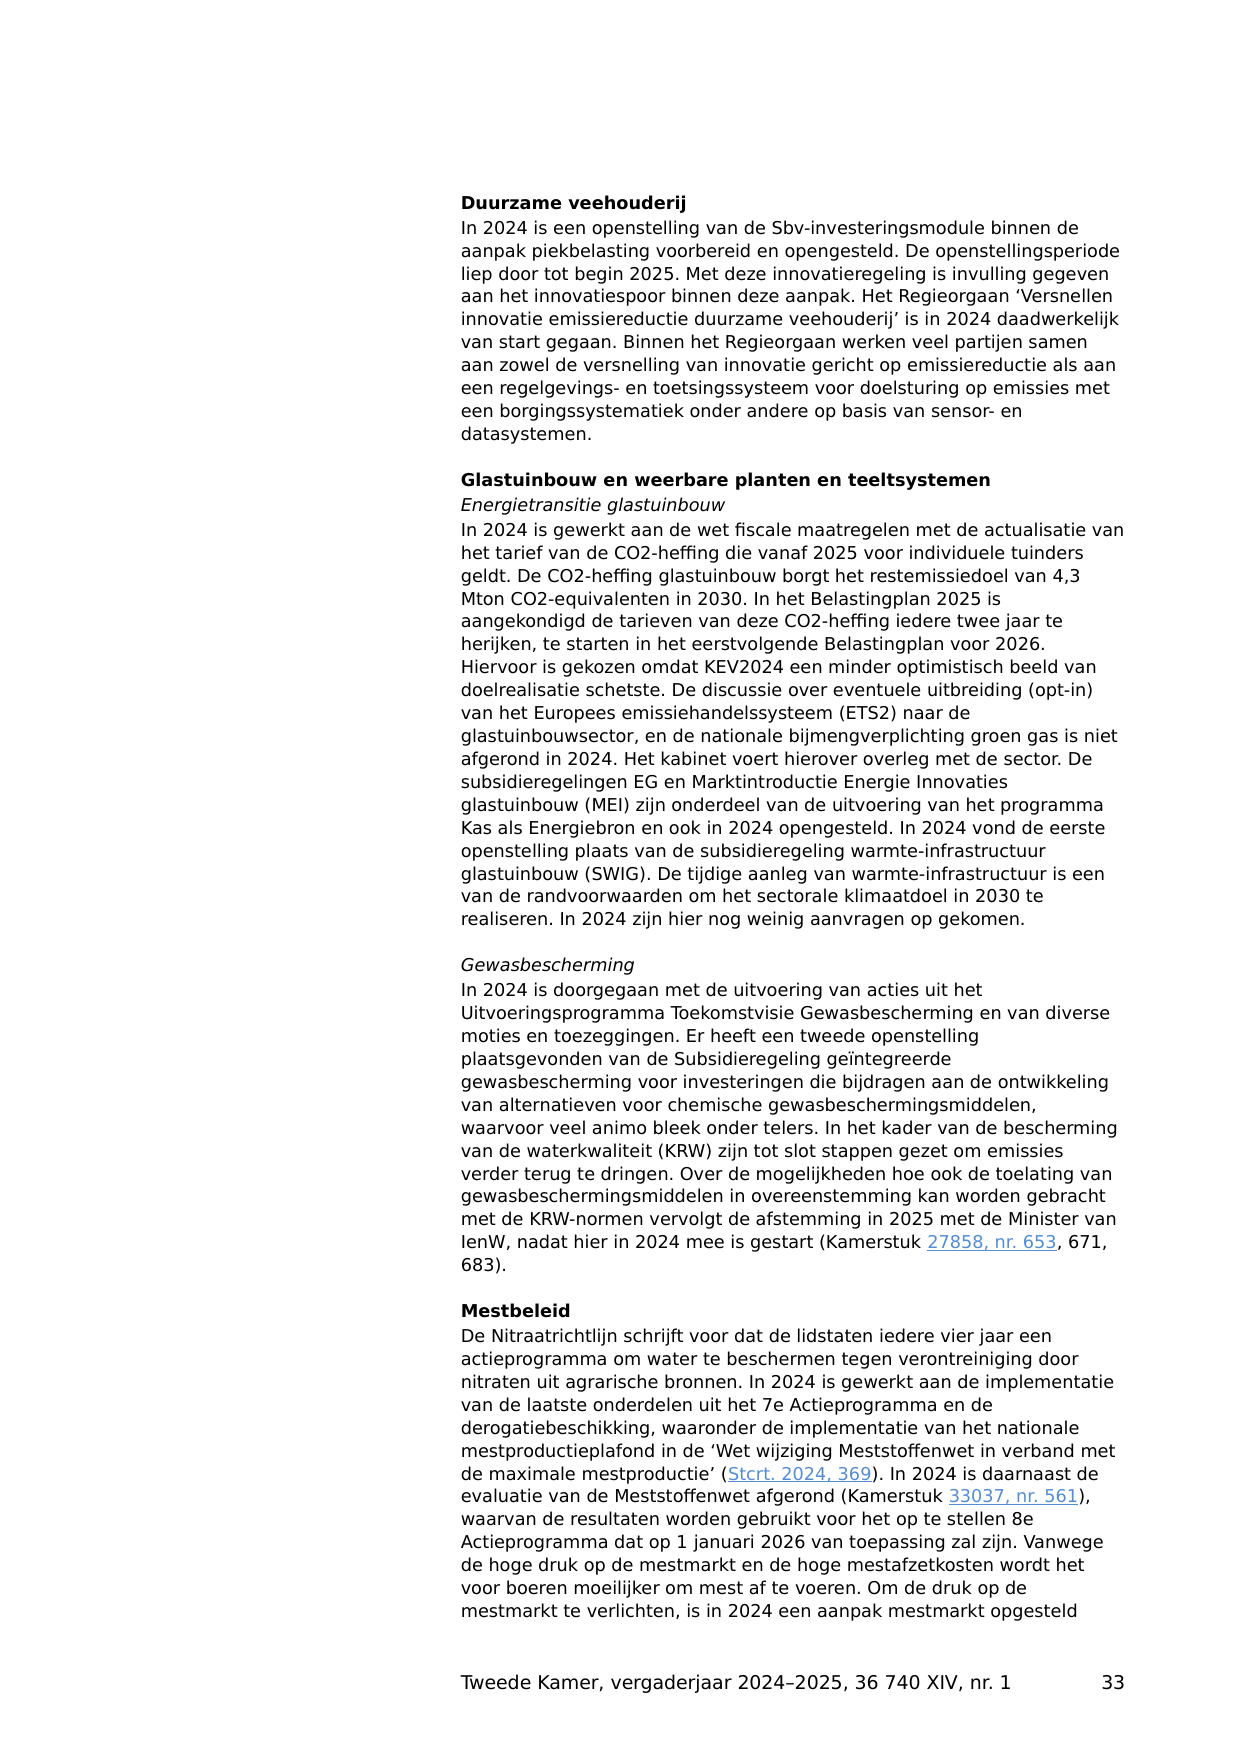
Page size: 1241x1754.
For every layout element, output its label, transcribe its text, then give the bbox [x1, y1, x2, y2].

text In 2024 is een openstelling van de Sbv-investeringsmodule binnen de aanpak piekbelasting voorbereid en opengesteld. De openstellingsperiode liep door tot begin 2025. Met deze innovatieregeling is invulling gegeven aan het innovatiespoor binnen deze aanpak. Het Regieorgaan ‘Versnellen innovatie emissiereductie duurzame veehouderij’ is in 2024 daadwerkelijk van start gegaan. Binnen het Regieorgaan werken veel partijen samen aan zowel de versnelling van innovatie gericht op emissiereductie als aan een regelgevings- en toetsingssysteem voor doelsturing op emissies met een borgingssystematiek onder andere op basis van sensor- en datasystemen. [461, 216, 1125, 445]
text In 2024 is gewerkt aan de wet fiscale maatregelen met de actualisatie van het tarief van de CO2-heffing die vanaf 2025 voor individuele tuinders geldt. De CO2-heffing glastuinbouw borgt het restemissiedoel van 4,3 Mton CO2-equivalenten in 2030. In het Belastingplan 2025 is aangekondigd de tarieven van deze CO2-heffing iedere twee jaar te herijken, te starten in het eerstvolgende Belastingplan voor 2026. Hiervoor is gekozen omdat KEV2024 een minder optimistisch beeld van doelrealisatie schetste. De discussie over eventuele uitbreiding (opt-in) van het Europees emissiehandelssysteem (ETS2) naar de glastuinbouwsector, en de nationale bijmengverplichting groen gas is niet afgerond in 2024. Het kabinet voert hierover overleg met de sector. De subsidieregelingen EG en Marktintroductie Energie Innovaties glastuinbouw (MEI) zijn onderdeel van de uitvoering van het programma Kas als Energiebron en ook in 2024 opengesteld. In 2024 vond de eerste openstelling plaats van de subsidieregeling warmte-infrastructuur glastuinbouw (SWIG). De tijdige aanleg van warmte-infrastructuur is een van de randvoorwaarden om het sectorale klimaatdoel in 2030 te realiseren. In 2024 zijn hier nog weinig aanvragen op gekomen. [461, 518, 1125, 930]
text In 2024 is doorgegaan met de uitvoering van acties uit het Uitvoeringsprogramma Toekomstvisie Gewasbescherming en van diverse moties en toezeggingen. Er heeft een tweede openstelling plaatsgevonden van de Subsidieregeling geïntegreerde gewasbescherming voor investeringen die bijdragen aan de ontwikkeling van alternatieven voor chemische gewasbeschermingsmiddelen, waarvoor veel animo bleek onder telers. In het kader van de bescherming van de waterkwaliteit (KRW) zijn tot slot stappen gezet om emissies verder terug te dringen. Over de mogelijkheden hoe ook de toelating van gewasbeschermingsmiddelen in overeenstemming kan worden gebracht met de KRW-normen vervolgt de afstemming in 2025 met de Minister van IenW, nadat hier in 2024 mee is gestart (Kamerstuk 27858, nr. 653, 671, 683). [461, 978, 1125, 1276]
text Mestbeleid [461, 1299, 1125, 1322]
text Gewasbescherming [461, 953, 1125, 976]
text Glastuinbouw en weerbare planten en teeltsystemen [461, 468, 1125, 491]
text Duurzame veehouderij [461, 191, 1125, 214]
text Energietransitie glastuinbouw [461, 493, 1125, 516]
text De Nitraatrichtlijn schrijft voor dat de lidstaten iedere vier jaar een actieprogramma om water te beschermen tegen verontreiniging door nitraten uit agrarische bronnen. In 2024 is gewerkt aan de implementatie van de laatste onderdelen uit het 7e Actieprogramma en de derogatiebeschikking, waaronder de implementatie van het nationale mestproductieplafond in de ‘Wet wijziging Meststoffenwet in verband met de maximale mestproductie’ (Stcrt. 2024, 369). In 2024 is daarnaast de evaluatie van de Meststoffenwet afgerond (Kamerstuk 33037, nr. 561), waarvan de resultaten worden gebruikt voor het op te stellen 8e Actieprogramma dat op 1 januari 2026 van toepassing zal zijn. Vanwege de hoge druk op de mestmarkt en de hoge mestafzetkosten wordt het voor boeren moeilijker om mest af te voeren. Om de druk op de mestmarkt te verlichten, is in 2024 een aanpak mestmarkt opgesteld [461, 1324, 1125, 1622]
